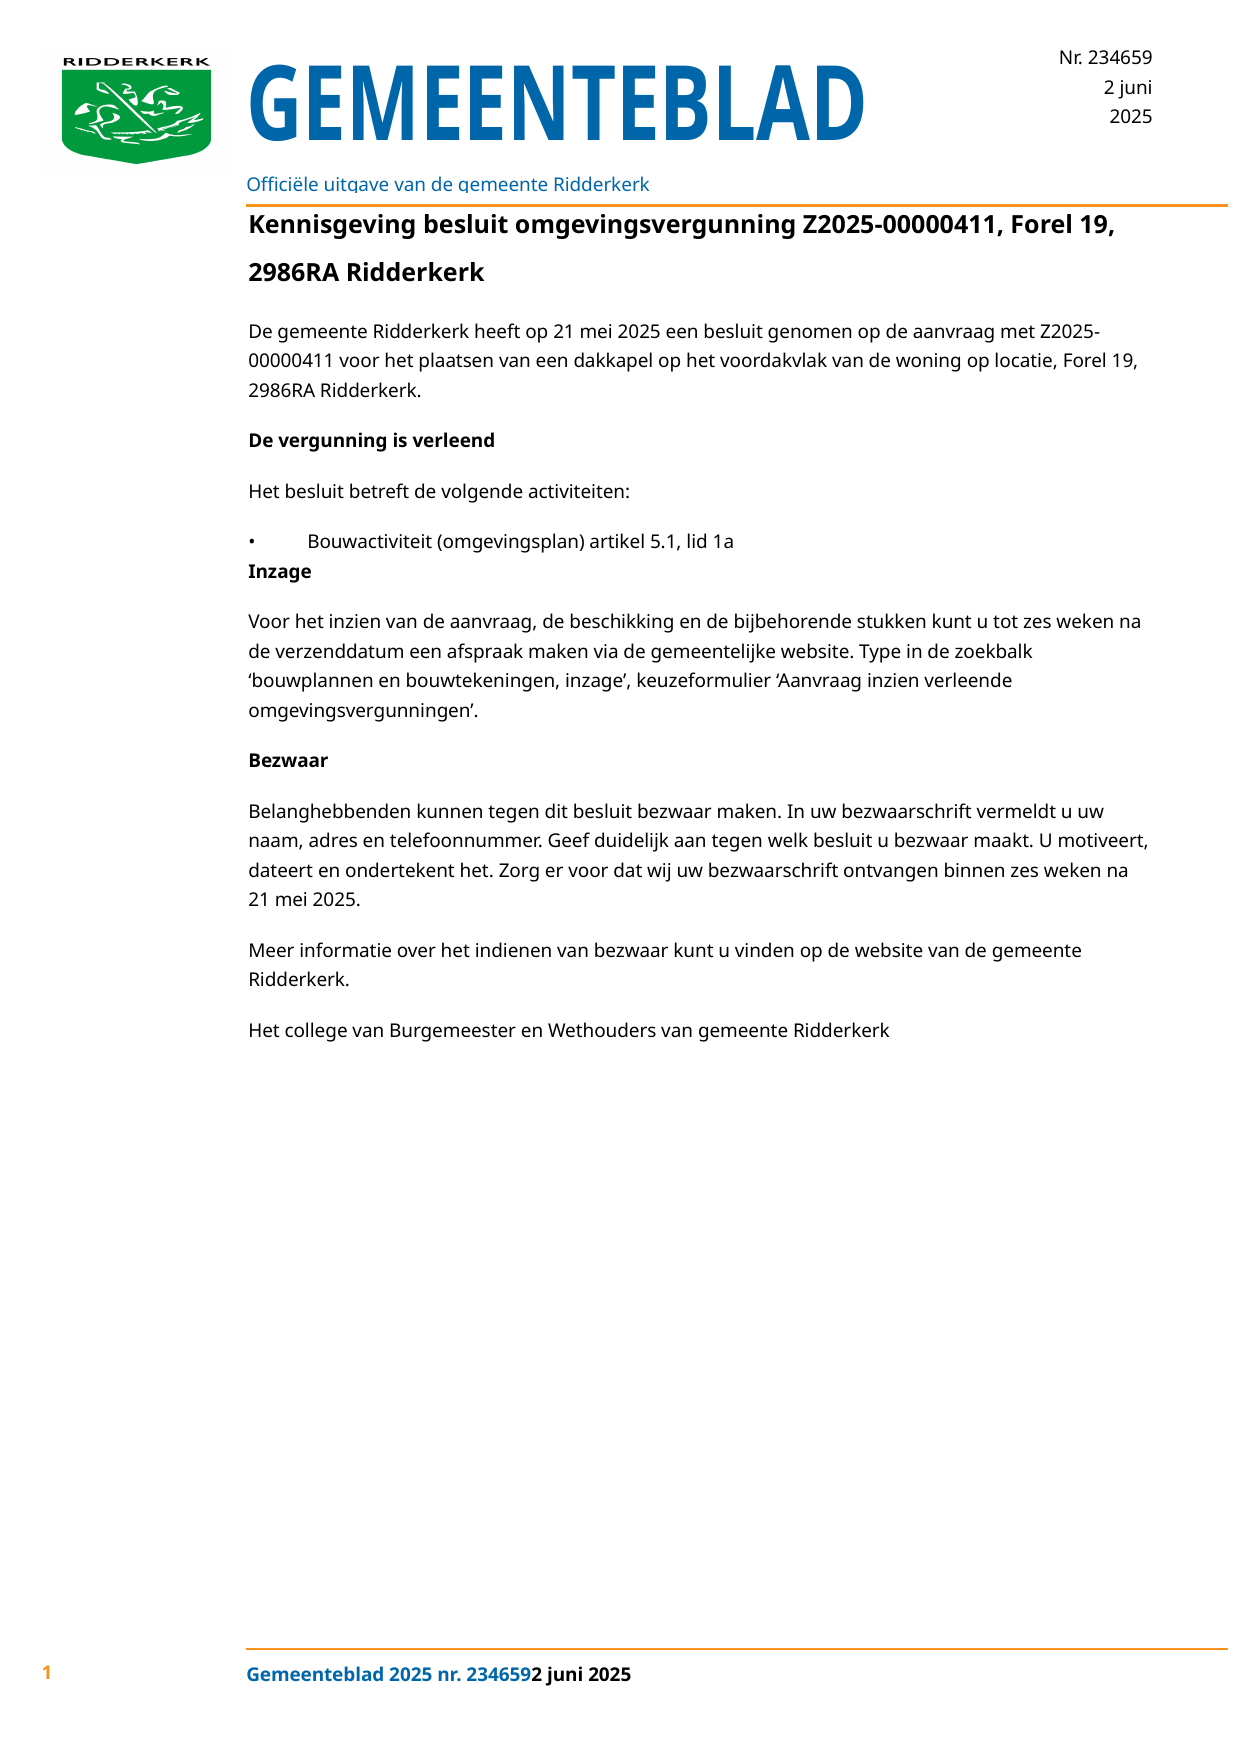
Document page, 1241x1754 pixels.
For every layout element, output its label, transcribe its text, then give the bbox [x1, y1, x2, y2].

text Het besluit betreft de volgende activiteiten: [248, 478, 1152, 504]
list Bouwactiviteit (omgevingsplan) artikel 5.1, lid 1a [248, 528, 1152, 554]
text Voor het inzien van de aanvraag, de beschikking en de bijbehorende stukken kunt u tot zes weken na de verzenddatum een afspraak maken via de gemeentelijke website. Type in de zoekbalk ‘bouwplannen en bouwtekeningen, inzage’, keuzeformulier ‘Aanvraag inzien verleende omgevingsvergunningen’. [248, 608, 1152, 723]
text Inzage [248, 558, 1152, 584]
picture [41, 47, 231, 172]
text Belanghebbenden kunnen tegen dit besluit bezwaar maken. In uw bezwaarschrift vermeldt u uw naam, adres en telefoonnummer. Geef duidelijk aan tegen welk besluit u bezwaar maakt. U motiveert, dateert en ondertekent het. Zorg er voor dat wij uw bezwaarschrift ontvangen binnen zes weken na 21 mei 2025. [248, 798, 1152, 912]
text Bezwaar [248, 747, 1152, 773]
text Kennisgeving besluit omgevingsvergunning Z2025-00000411, Forel 19, 2986RA Ridderkerk [248, 207, 1152, 288]
text De gemeente Ridderkerk heeft op 21 mei 2025 een besluit genomen op de aanvraag met Z2025-00000411 voor het plaatsen van een dakkapel op het voordakvlak van de woning op locatie, Forel 19, 2986RA Ridderkerk. [248, 318, 1152, 403]
text Het college van Burgemeester en Wethouders van gemeente Ridderkerk [248, 1017, 1152, 1043]
text De vergunning is verleend [248, 427, 1152, 453]
text Meer informatie over het indienen van bezwaar kunt u vinden op de website van de gemeente Ridderkerk. [248, 937, 1152, 992]
